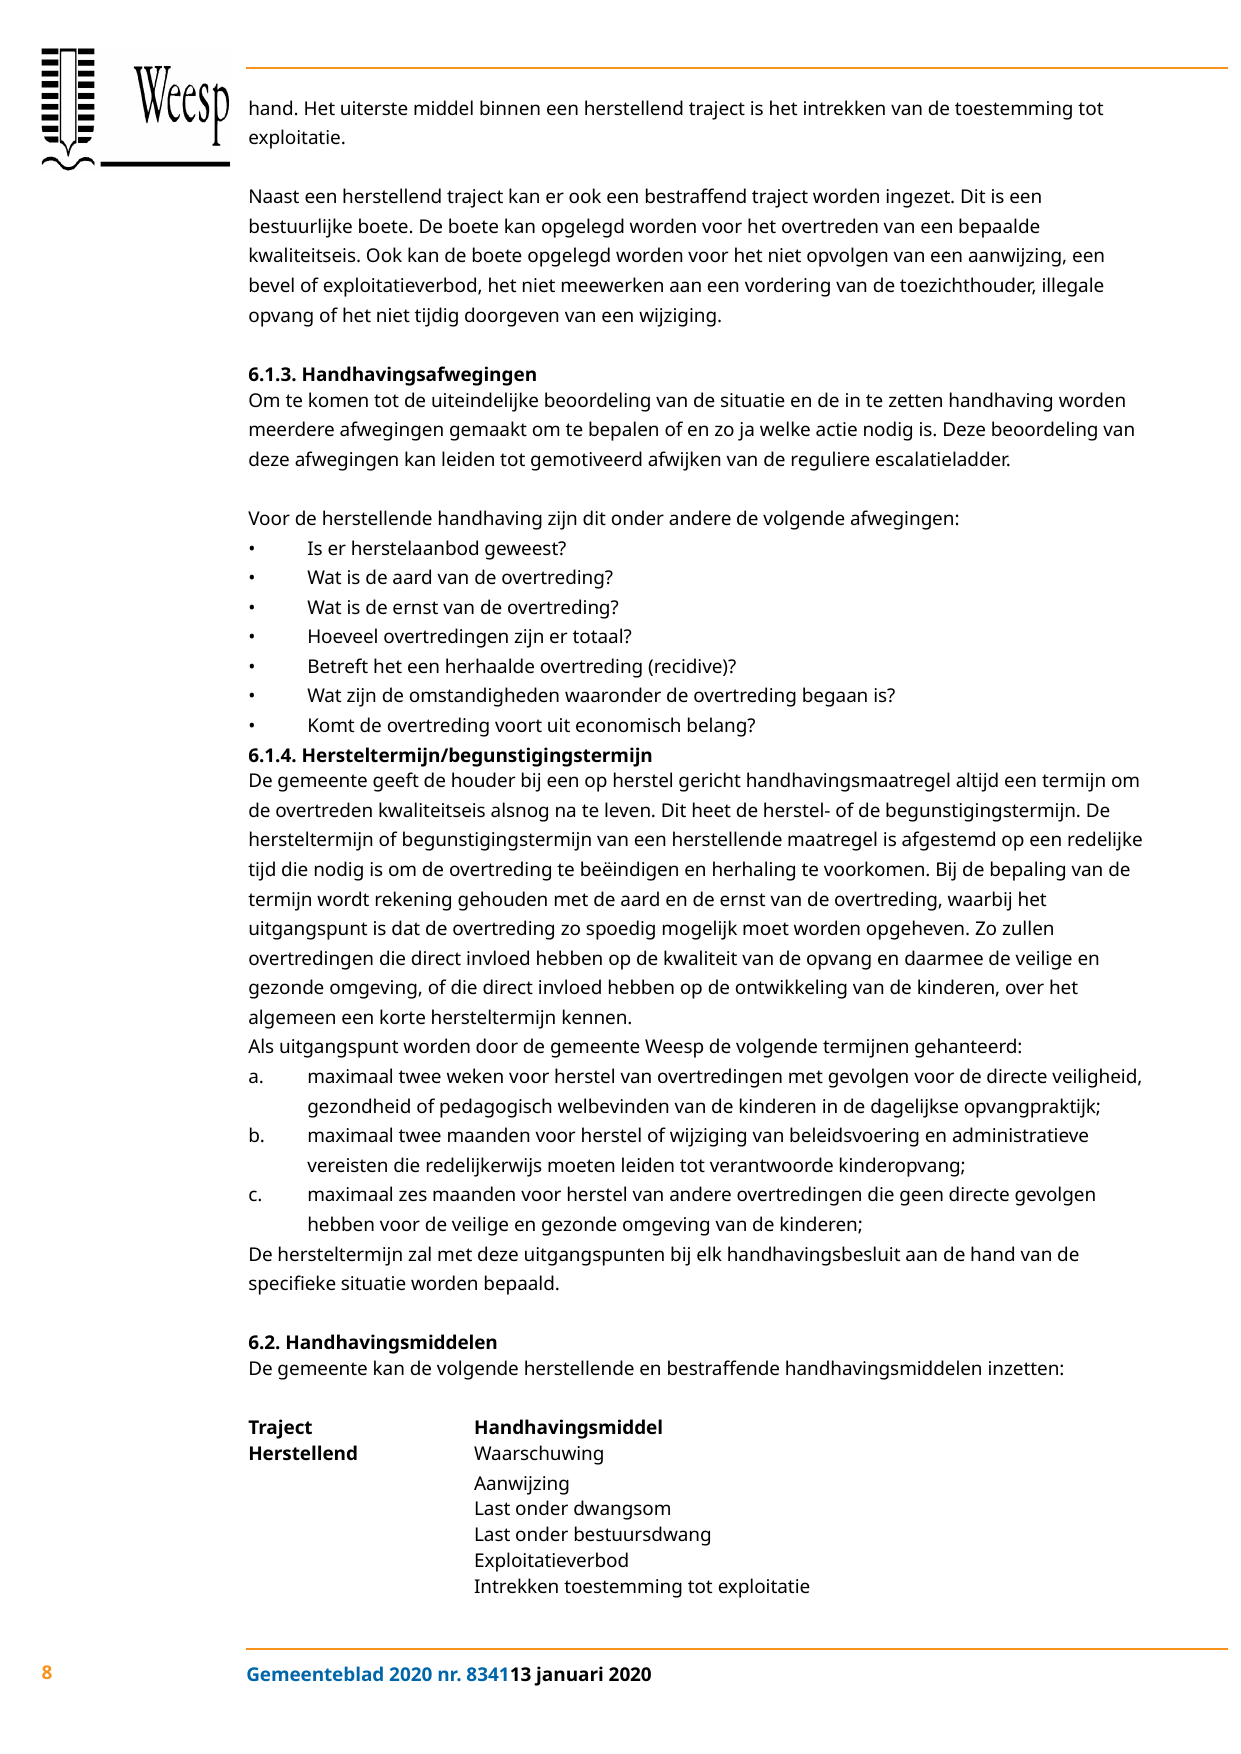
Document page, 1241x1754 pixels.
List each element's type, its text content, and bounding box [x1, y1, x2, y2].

list Is er herstelaanbod geweest? [248, 535, 1152, 560]
text Als uitgangspunt worden door de gemeente Weesp de volgende termijnen gehanteerd: [248, 1034, 1152, 1059]
text De gemeente geeft de houder bij een op herstel gericht handhavingsmaatregel altijd een termijn om de overtreden kwaliteitseis alsnog na te leven. Dit heet de herstel- of de begunstigingstermijn. De hersteltermijn of begunstigingstermijn van een herstellende maatregel is afgestemd op een redelijke tijd die nodig is om de overtreding te beëindigen en herhaling te voorkomen. Bij de bepaling van de termijn wordt rekening gehouden met de aard en de ernst van de overtreding, waarbij het uitgangspunt is dat de overtreding zo spoedig mogelijk moet worden opgeheven. Zo zullen overtredingen die direct invloed hebben op de kwaliteit van de opvang en daarmee de veilige en gezonde omgeving, of die direct invloed hebben op de ontwikkeling van de kinderen, over het algemeen een korte hersteltermijn kennen. [248, 767, 1152, 1030]
list Wat is de ernst van de overtreding? [248, 594, 1152, 619]
table_cell Last onder bestuursdwang [474, 1521, 1152, 1547]
text De gemeente kan de volgende herstellende en bestraffende handhavingsmiddelen inzetten: [248, 1355, 1152, 1381]
list maximaal twee weken voor herstel van overtredingen met gevolgen voor de directe veiligheid, gezondheid of pedagogisch welbevinden van de kinderen in de dagelijkse opvangpraktijk; [248, 1063, 1152, 1119]
picture [41, 47, 231, 172]
table_cell [248, 1496, 474, 1521]
text 6.1.3. Handhavingsafwegingen [248, 361, 1152, 387]
table_cell Herstellend [248, 1440, 474, 1496]
list Hoeveel overtredingen zijn er totaal? [248, 623, 1152, 649]
table_header Handhavingsmiddel [474, 1415, 1152, 1440]
table_cell [248, 1521, 474, 1547]
list Wat zijn de omstandigheden waaronder de overtreding begaan is? [248, 683, 1152, 708]
list Wat is de aard van de overtreding? [248, 564, 1152, 590]
text 6.1.4. Hersteltermijn/begunstigingstermijn [248, 742, 1152, 767]
text Naast een herstellend traject kan er ook een bestraffend traject worden ingezet. Dit is een bestuurlijke boete. De boete kan opgelegd worden voor het overtreden van een bepaalde kwaliteitseis. Ook kan de boete opgelegd worden voor het niet opvolgen van een aanwijzing, een bevel of exploitatieverbod, het niet meewerken aan een vordering van de toezichthouder, illegale opvang of het niet tijdig doorgeven van een wijziging. [248, 183, 1152, 328]
table_header Traject [248, 1415, 474, 1440]
table_cell [248, 1573, 474, 1598]
table_cell Intrekken toestemming tot exploitatie [474, 1573, 1152, 1598]
list maximaal twee maanden voor herstel of wijziging van beleidsvoering en administratieve vereisten die redelijkerwijs moeten leiden tot verantwoorde kinderopvang; [248, 1122, 1152, 1178]
text Om te komen tot de uiteindelijke beoordeling van de situatie en de in te zetten handhaving worden meerdere afwegingen gemaakt om te bepalen of en zo ja welke actie nodig is. Deze beoordeling van deze afwegingen kan leiden tot gemotiveerd afwijken van de reguliere escalatieladder. [248, 387, 1152, 472]
table_cell Exploitatieverbod [474, 1547, 1152, 1573]
list maximaal zes maanden voor herstel van andere overtredingen die geen directe gevolgen hebben voor de veilige en gezonde omgeving van de kinderen; [248, 1182, 1152, 1237]
text Voor de herstellende handhaving zijn dit onder andere de volgende afwegingen: [248, 505, 1152, 531]
list Betreft het een herhaalde overtreding (recidive)? [248, 653, 1152, 679]
table_cell [248, 1547, 474, 1573]
table_cell Waarschuwing Aanwijzing [474, 1440, 1152, 1496]
text hand. Het uiterste middel binnen een herstellend traject is het intrekken van de toestemming tot exploitatie. [248, 95, 1152, 150]
table_cell Last onder dwangsom [474, 1496, 1152, 1521]
text De hersteltermijn zal met deze uitgangspunten bij elk handhavingsbesluit aan de hand van de specifieke situatie worden bepaald. [248, 1241, 1152, 1296]
list Komt de overtreding voort uit economisch belang? [248, 712, 1152, 738]
text 6.2. Handhavingsmiddelen [248, 1329, 1152, 1355]
